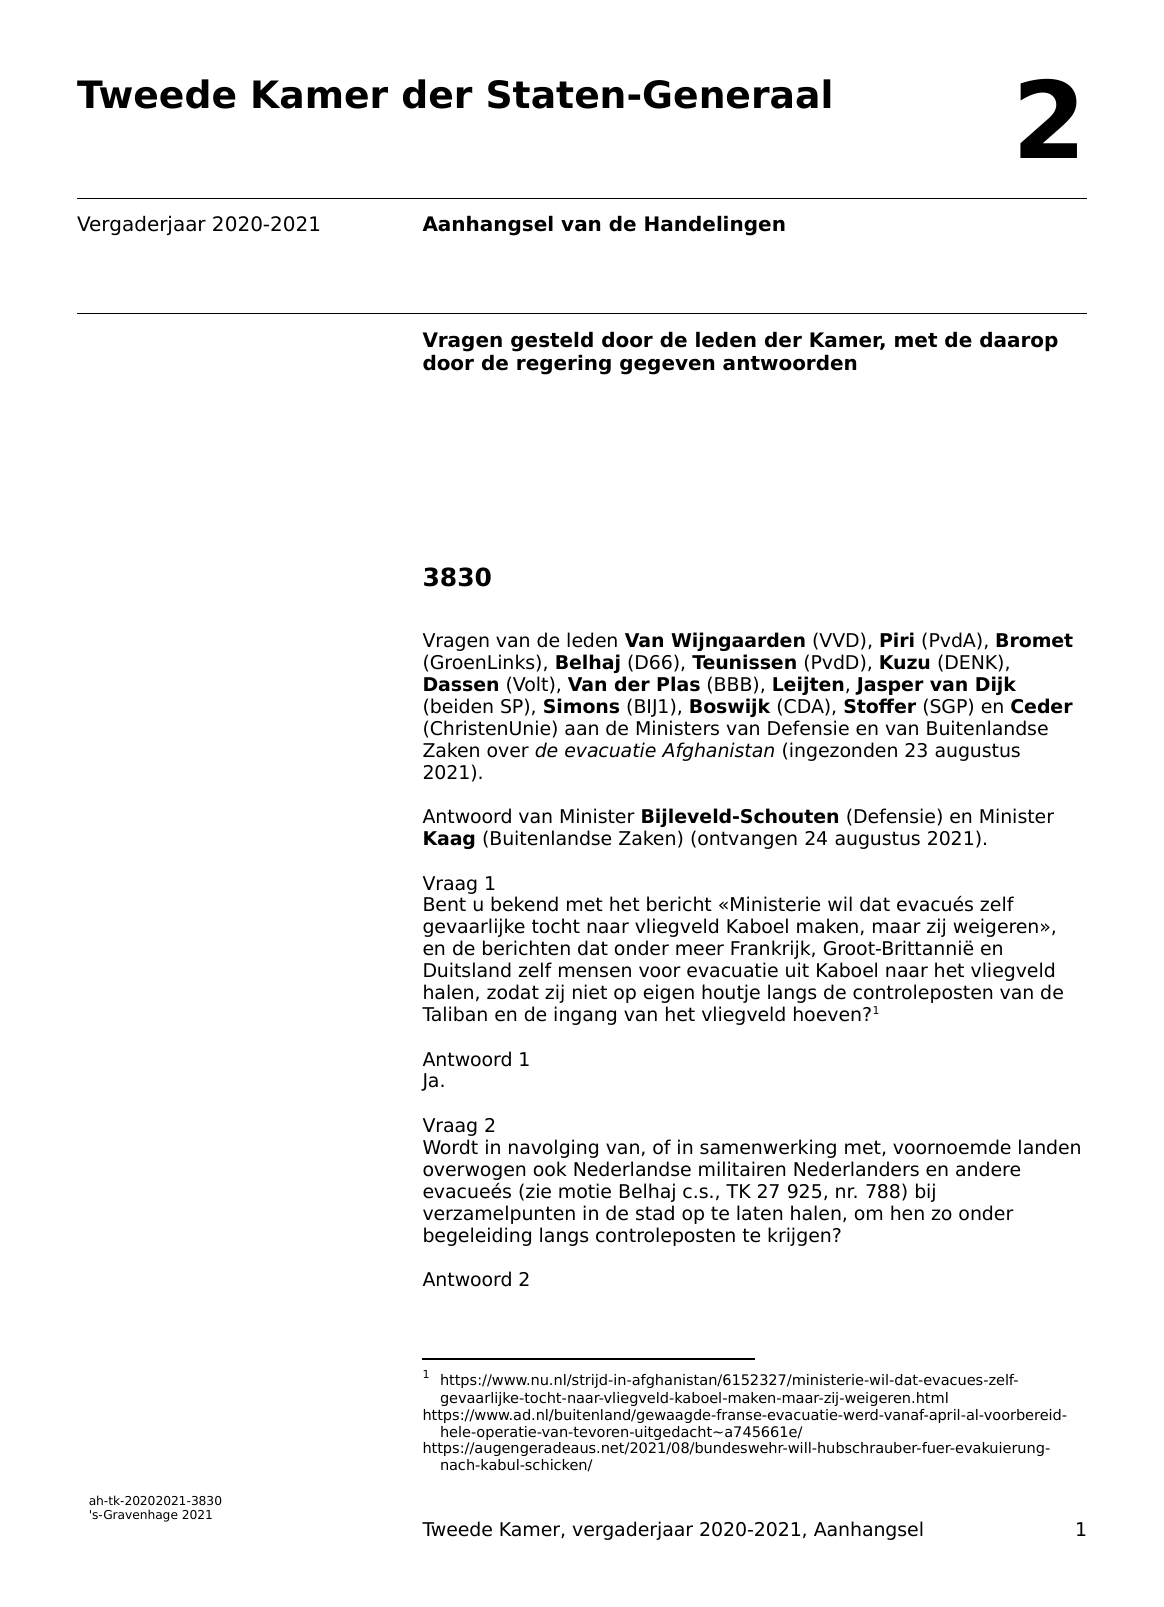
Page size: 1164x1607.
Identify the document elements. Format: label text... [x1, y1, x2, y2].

text Wordt in navolging van, of in samenwerking met, voornoemde landen overwogen ook Nederlandse militairen Nederlanders en andere evacueés (zie motie Belhaj c.s., TK 27 925, nr. 788) bij verzamelpunten in de stad op te laten halen, om hen zo onder begeleiding langs controleposten te krijgen? [422, 1137, 1087, 1246]
text https://augengeradeaus.net/2021/08/bundeswehr-will-hubschrauber-fuer-evakuierung-nach-kabul-schicken/ [422, 1441, 1087, 1474]
table_cell Vragen gesteld door de leden der Kamer, met de daarop door de regering gegeven antwoorden [422, 314, 1087, 375]
table_header Tweede Kamer der Staten-Generaal [77, 59, 886, 198]
text Antwoord van Minister Bijleveld-Schouten (Defensie) en Minister Kaag (Buitenlandse Zaken) (ontvangen 24 augustus 2021). [422, 806, 1087, 850]
text Vragen van de leden Van Wijngaarden (VVD), Piri (PvdA), Bromet (GroenLinks), Belhaj (D66), Teunissen (PvdD), Kuzu (DENK), Dassen (Volt), Van der Plas (BBB), Leijten, Jasper van Dijk (beiden SP), Simons (BIJ1), Boswijk (CDA), Stoffer (SGP) en Ceder (ChristenUnie) aan de Ministers van Defensie en van Buitenlandse Zaken over de evacuatie Afghanistan (ingezonden 23 augustus 2021). [422, 630, 1087, 784]
table_cell Aanhangsel van de Handelingen [422, 199, 1087, 313]
text 3830 [422, 563, 1087, 592]
text ah-tk-20202021-3830 [88, 1494, 323, 1508]
table_cell Vergaderjaar 2020-2021 [77, 199, 422, 313]
table_cell [77, 314, 422, 375]
text https://www.nu.nl/strijd-in-afghanistan/6152327/ministerie-wil-dat-evacues-zelf-gevaarlijke-tocht-naar-vliegveld-kaboel-maken-maar-zij-weigeren.html [422, 1368, 1087, 1407]
text Antwoord 1 [422, 1048, 1087, 1070]
text https://www.ad.nl/buitenland/gewaagde-franse-evacuatie-werd-vanaf-april-al-voorbereid-hele-operatie-van-tevoren-uitgedacht~a745661e/ [422, 1407, 1087, 1441]
text Antwoord 2 [422, 1269, 1087, 1291]
text Vraag 2 [422, 1114, 1087, 1137]
text Bent u bekend met het bericht «Ministerie wil dat evacués zelf gevaarlijke tocht naar vliegveld Kaboel maken, maar zij weigeren», en de berichten dat onder meer Frankrijk, Groot-Brittannië en Duitsland zelf mensen voor evacuatie uit Kaboel naar het vliegveld halen, zodat zij niet op eigen houtje langs de controleposten van de Taliban en de ingang van het vliegveld hoeven? [422, 894, 1087, 1026]
text 's-Gravenhage 2021 [88, 1508, 323, 1522]
table_header 2 [886, 59, 1087, 198]
text Vraag 1 [422, 872, 1087, 894]
text Ja. [422, 1070, 1087, 1092]
